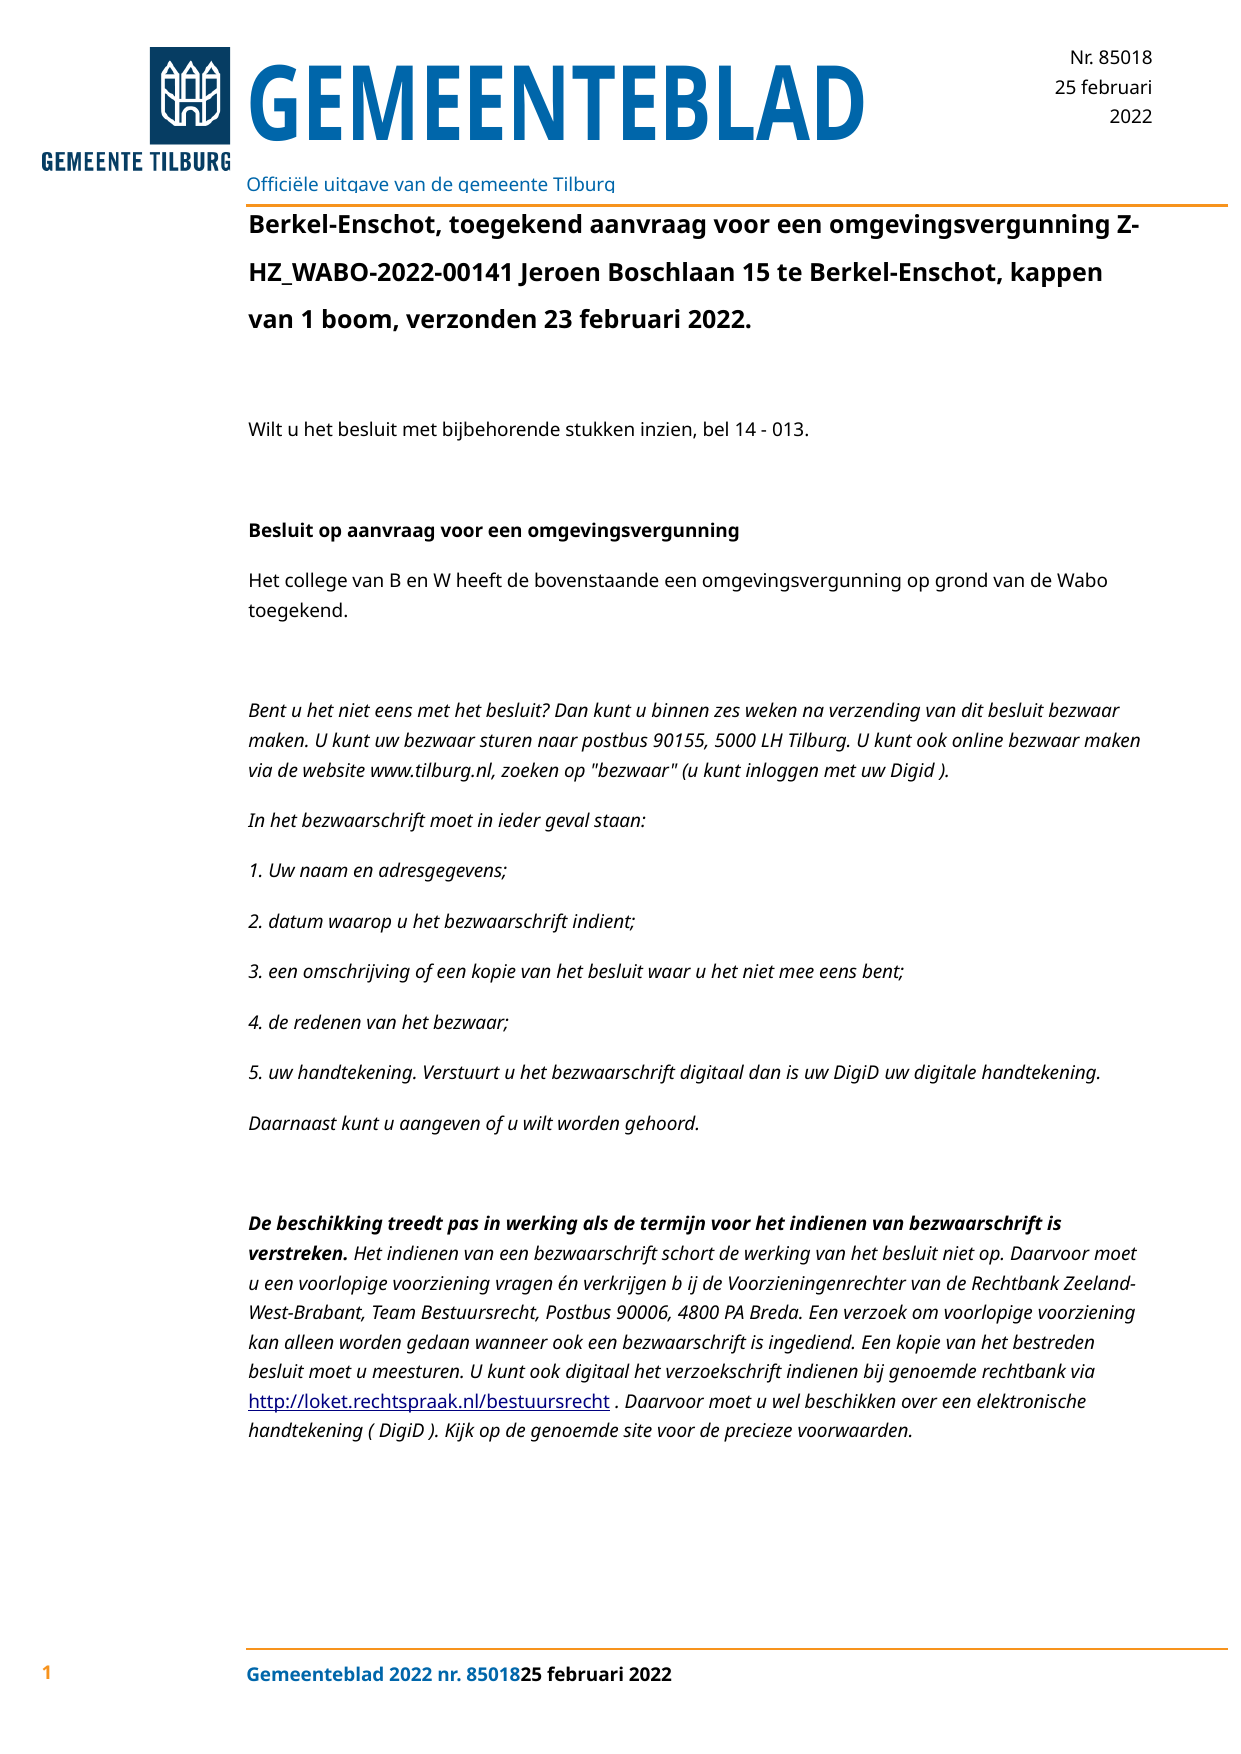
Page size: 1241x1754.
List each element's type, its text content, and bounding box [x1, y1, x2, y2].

text Daarnaast kunt u aangeven of u wilt worden gehoord. [248, 1110, 1152, 1135]
text 5. uw handtekening. Verstuurt u het bezwaarschrift digitaal dan is uw DigiD uw digitale handtekening. [248, 1059, 1152, 1085]
text Wilt u het besluit met bijbehorende stukken inzien, bel 14 - 013. [248, 416, 1152, 442]
text In het bezwaarschrift moet in ieder geval staan: [248, 807, 1152, 833]
text Besluit op aanvraag voor een omgevingsvergunning [248, 517, 1152, 542]
text Berkel-Enschot, toegekend aanvraag voor een omgevingsvergunning Z-HZ_WABO-2022-00141 Jeroen Boschlaan 15 te Berkel-Enschot, kappen van 1 boom, verzonden 23 februari 2022. [248, 207, 1152, 336]
text 2. datum waarop u het bezwaarschrift indient; [248, 908, 1152, 934]
text 4. de redenen van het bezwaar; [248, 1009, 1152, 1034]
text 3. een omschrijving of een kopie van het besluit waar u het niet mee eens bent; [248, 958, 1152, 984]
text Het college van B en W heeft de bovenstaande een omgevingsvergunning op grond van de Wabo toegekend. [248, 567, 1152, 622]
picture [41, 47, 231, 172]
text 1. Uw naam en adresgegevens; [248, 858, 1152, 883]
text Bent u het niet eens met het besluit? Dan kunt u binnen zes weken na verzending van dit besluit bezwaar maken. U kunt uw bezwaar sturen naar postbus 90155, 5000 LH Tilburg. U kunt ook online bezwaar maken via de website www.tilburg.nl, zoeken op "bezwaar" (u kunt inloggen met uw Digid ). [248, 698, 1152, 782]
text De beschikking treedt pas in werking als de termijn voor het indienen van bezwaarschrift is verstreken. Het indienen van een bezwaarschrift schort de werking van het besluit niet op. Daarvoor moet u een voorlopige voorziening vragen én verkrijgen b ij de Voorzieningenrechter van de Rechtbank Zeeland-West-Brabant, Team Bestuursrecht, Postbus 90006, 4800 PA Breda. Een verzoek om voorlopige voorziening kan alleen worden gedaan wanneer ook een bezwaarschrift is ingediend. Een kopie van het bestreden besluit moet u meesturen. U kunt ook digitaal het verzoekschrift indienen bij genoemde rechtbank via http://loket.rechtspraak.nl/bestuursrecht . Daarvoor moet u wel beschikken over een elektronische handtekening ( DigiD ). Kijk op de genoemde site voor de precieze voorwaarden. [248, 1211, 1152, 1443]
